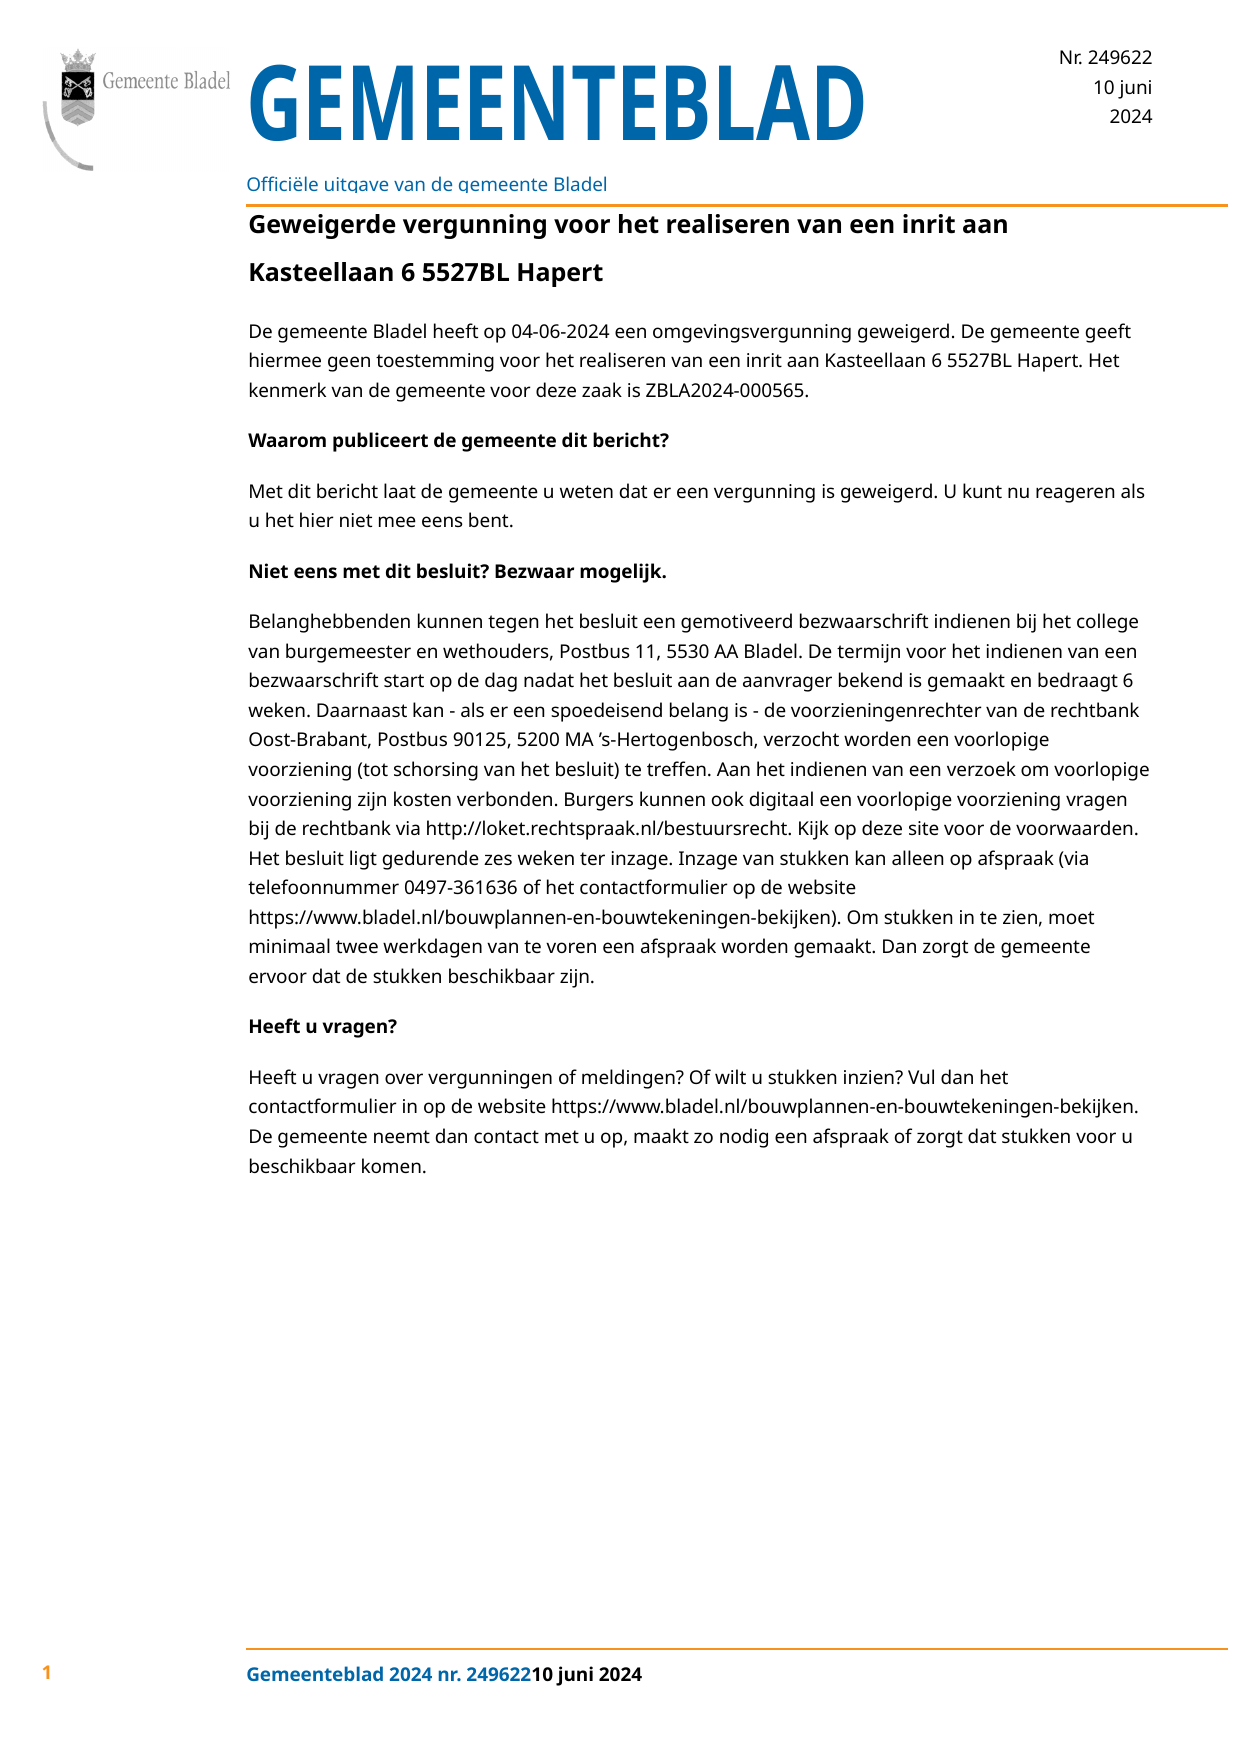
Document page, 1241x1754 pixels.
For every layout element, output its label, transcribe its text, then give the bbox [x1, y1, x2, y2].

picture [41, 47, 231, 172]
text Waarom publiceert de gemeente dit bericht? [248, 427, 1152, 453]
text Belanghebbenden kunnen tegen het besluit een gemotiveerd bezwaarschrift indienen bij het college van burgemeester en wethouders, Postbus 11, 5530 AA Bladel. De termijn voor het indienen van een bezwaarschrift start op de dag nadat het besluit aan de aanvrager bekend is gemaakt en bedraagt 6 weken. Daarnaast kan - als er een spoedeisend belang is - de voorzieningenrechter van de rechtbank Oost-Brabant, Postbus 90125, 5200 MA ’s-Hertogenbosch, verzocht worden een voorlopige voorziening (tot schorsing van het besluit) te treffen. Aan het indienen van een verzoek om voorlopige voorziening zijn kosten verbonden. Burgers kunnen ook digitaal een voorlopige voorziening vragen bij de rechtbank via http://loket.rechtspraak.nl/bestuursrecht. Kijk op deze site voor de voorwaarden. Het besluit ligt gedurende zes weken ter inzage. Inzage van stukken kan alleen op afspraak (via telefoonnummer 0497-361636 of het contactformulier op de website https://www.bladel.nl/bouwplannen-en-bouwtekeningen-bekijken). Om stukken in te zien, moet minimaal twee werkdagen van te voren een afspraak worden gemaakt. Dan zorgt de gemeente ervoor dat de stukken beschikbaar zijn. [248, 608, 1152, 989]
text Geweigerde vergunning voor het realiseren van een inrit aan Kasteellaan 6 5527BL Hapert [248, 207, 1152, 288]
text Niet eens met dit besluit? Bezwaar mogelijk. [248, 558, 1152, 584]
text Met dit bericht laat de gemeente u weten dat er een vergunning is geweigerd. U kunt nu reageren als u het hier niet mee eens bent. [248, 478, 1152, 533]
text De gemeente Bladel heeft op 04-06-2024 een omgevingsvergunning geweigerd. De gemeente geeft hiermee geen toestemming voor het realiseren van een inrit aan Kasteellaan 6 5527BL Hapert. Het kenmerk van de gemeente voor deze zaak is ZBLA2024-000565. [248, 318, 1152, 403]
text Heeft u vragen? [248, 1014, 1152, 1039]
text Heeft u vragen over vergunningen of meldingen? Of wilt u stukken inzien? Vul dan het contactformulier in op de website https://www.bladel.nl/bouwplannen-en-bouwtekeningen-bekijken. De gemeente neemt dan contact met u op, maakt zo nodig een afspraak of zorgt dat stukken voor u beschikbaar komen. [248, 1064, 1152, 1179]
